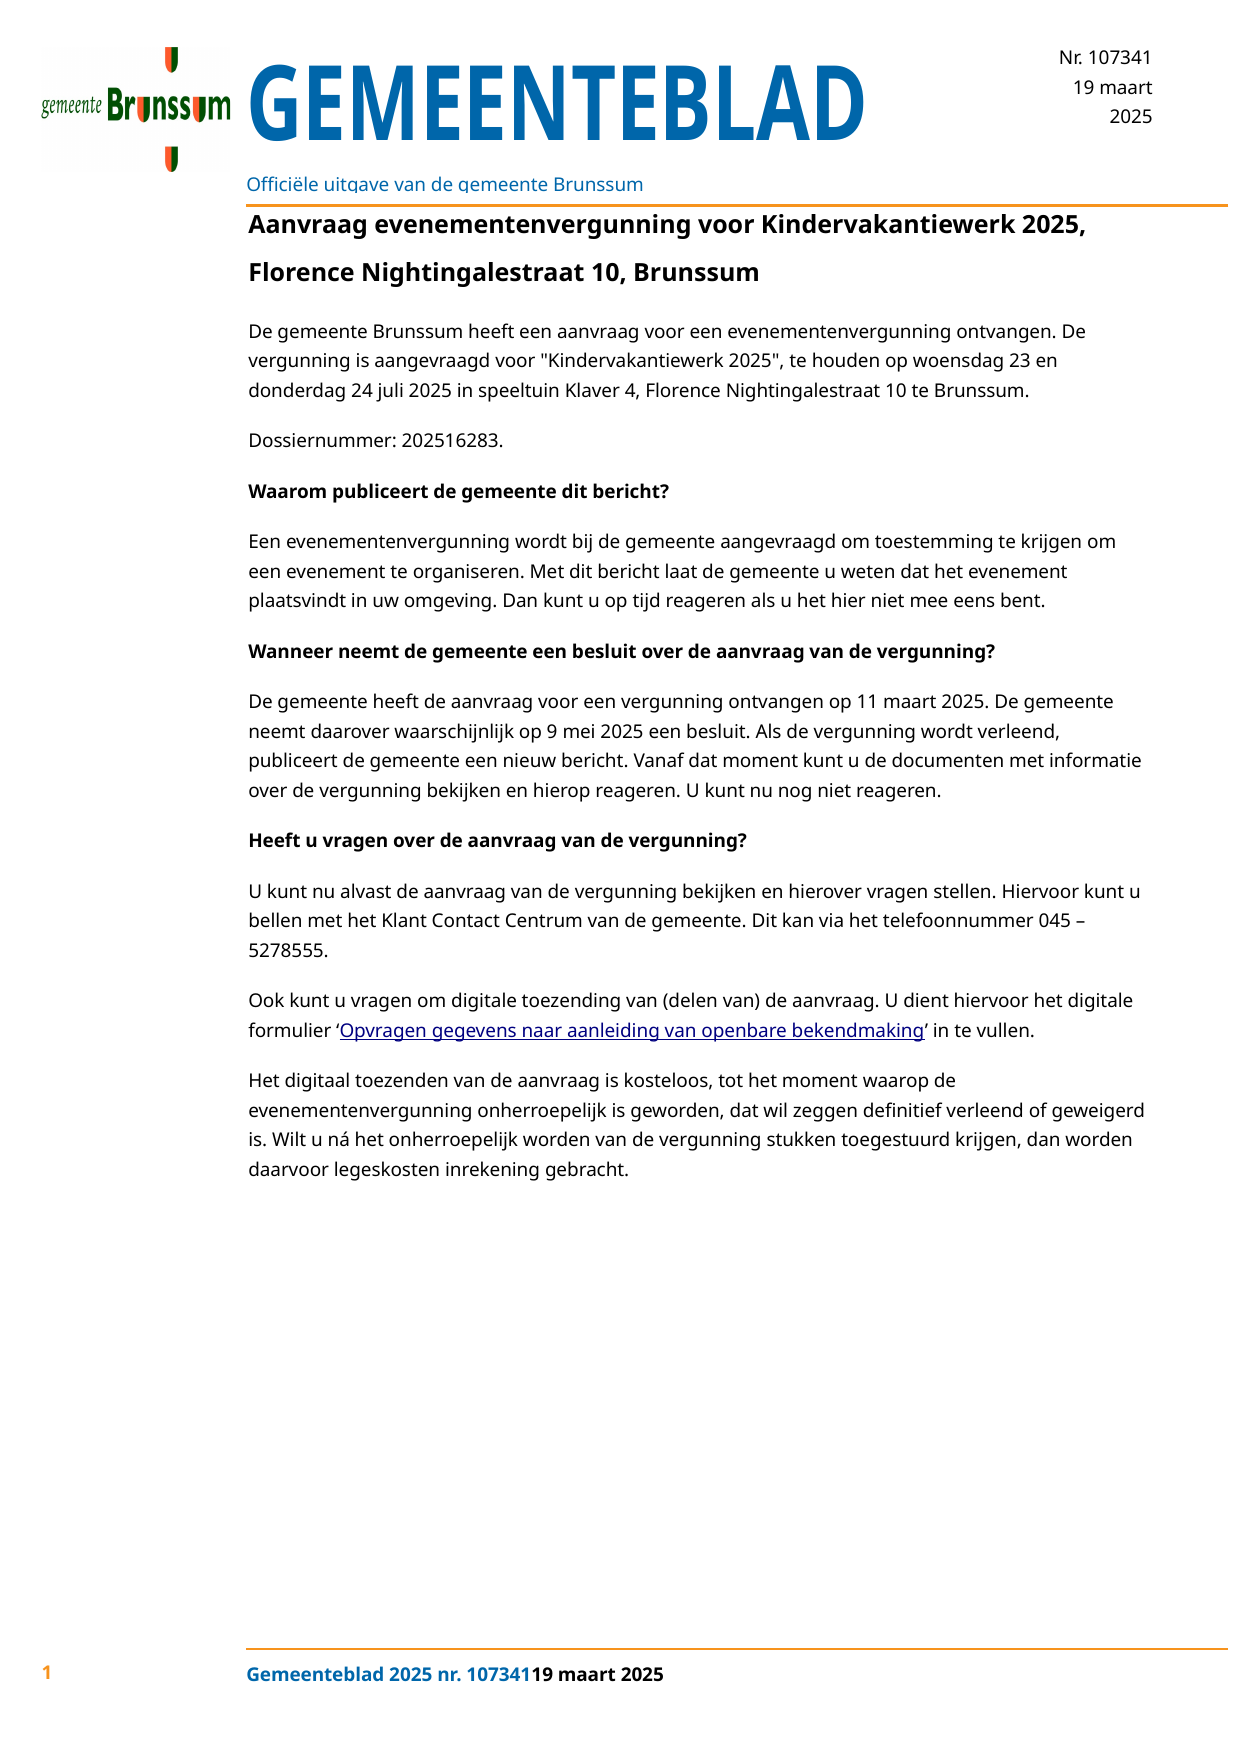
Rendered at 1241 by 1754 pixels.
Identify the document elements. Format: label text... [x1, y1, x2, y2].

text Heeft u vragen over de aanvraag van de vergunning? [248, 827, 1152, 853]
text De gemeente heeft de aanvraag voor een vergunning ontvangen op 11 maart 2025. De gemeente neemt daarover waarschijnlijk op 9 mei 2025 een besluit. Als de vergunning wordt verleend, publiceert de gemeente een nieuw bericht. Vanaf dat moment kunt u de documenten met informatie over de vergunning bekijken en hierop reageren. U kunt nu nog niet reageren. [248, 688, 1152, 803]
text Ook kunt u vragen om digitale toezending van (delen van) de aanvraag. U dient hiervoor het digitale formulier ‘Opvragen gegevens naar aanleiding van openbare bekendmaking’ in te vullen. [248, 987, 1152, 1043]
picture [41, 47, 231, 172]
text Wanneer neemt de gemeente een besluit over de aanvraag van de vergunning? [248, 638, 1152, 664]
text U kunt nu alvast de aanvraag van de vergunning bekijken en hierover vragen stellen. Hiervoor kunt u bellen met het Klant Contact Centrum van de gemeente. Dit kan via het telefoonnummer 045 – 5278555. [248, 878, 1152, 963]
text Een evenementenvergunning wordt bij de gemeente aangevraagd om toestemming te krijgen om een evenement te organiseren. Met dit bericht laat de gemeente u weten dat het evenement plaatsvindt in uw omgeving. Dan kunt u op tijd reageren als u het hier niet mee eens bent. [248, 528, 1152, 613]
text Waarom publiceert de gemeente dit bericht? [248, 478, 1152, 504]
text Dossiernummer: 202516283. [248, 427, 1152, 453]
text Aanvraag evenementenvergunning voor Kindervakantiewerk 2025, Florence Nightingalestraat 10, Brunssum [248, 207, 1152, 288]
text De gemeente Brunssum heeft een aanvraag voor een evenementenvergunning ontvangen. De vergunning is aangevraagd voor "Kindervakantiewerk 2025", te houden op woensdag 23 en donderdag 24 juli 2025 in speeltuin Klaver 4, Florence Nightingalestraat 10 te Brunssum. [248, 318, 1152, 403]
text Het digitaal toezenden van de aanvraag is kosteloos, tot het moment waarop de evenementenvergunning onherroepelijk is geworden, dat wil zeggen definitief verleend of geweigerd is. Wilt u ná het onherroepelijk worden van de vergunning stukken toegestuurd krijgen, dan worden daarvoor legeskosten inrekening gebracht. [248, 1067, 1152, 1182]
